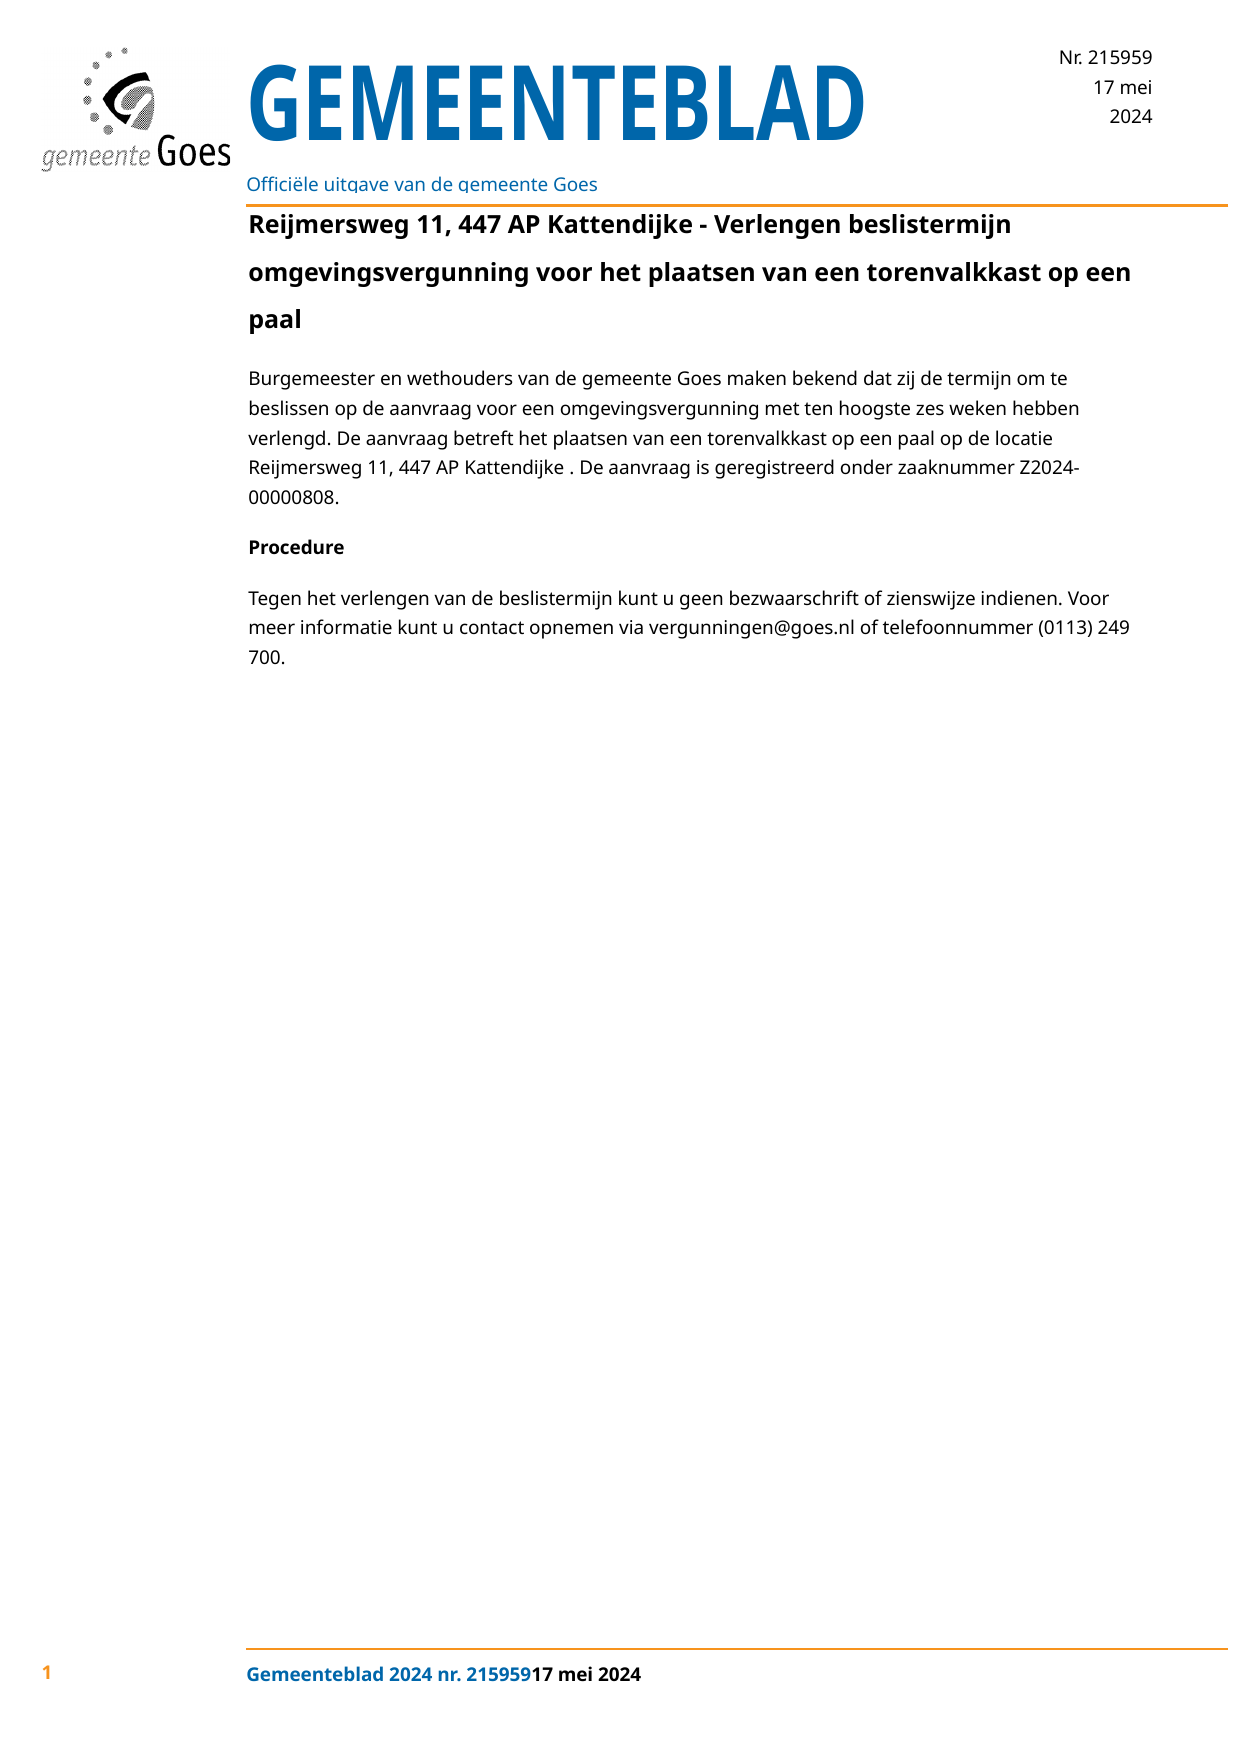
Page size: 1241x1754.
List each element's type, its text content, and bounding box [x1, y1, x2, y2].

text Procedure [248, 534, 1152, 560]
text Burgemeester en wethouders van de gemeente Goes maken bekend dat zij de termijn om te beslissen op de aanvraag voor een omgevingsvergunning met ten hoogste zes weken hebben verlengd. De aanvraag betreft het plaatsen van een torenvalkkast op een paal op de locatie Reijmersweg 11, 447 AP Kattendijke . De aanvraag is geregistreerd onder zaaknummer Z2024-00000808. [248, 366, 1152, 509]
text Tegen het verlengen van de beslistermijn kunt u geen bezwaarschrift of zienswijze indienen. Voor meer informatie kunt u contact opnemen via vergunningen@goes.nl of telefoonnummer (0113) 249 700. [248, 585, 1152, 669]
picture [41, 47, 231, 172]
text Reijmersweg 11, 447 AP Kattendijke - Verlengen beslistermijn omgevingsvergunning voor het plaatsen van een torenvalkkast op een paal [248, 207, 1152, 336]
